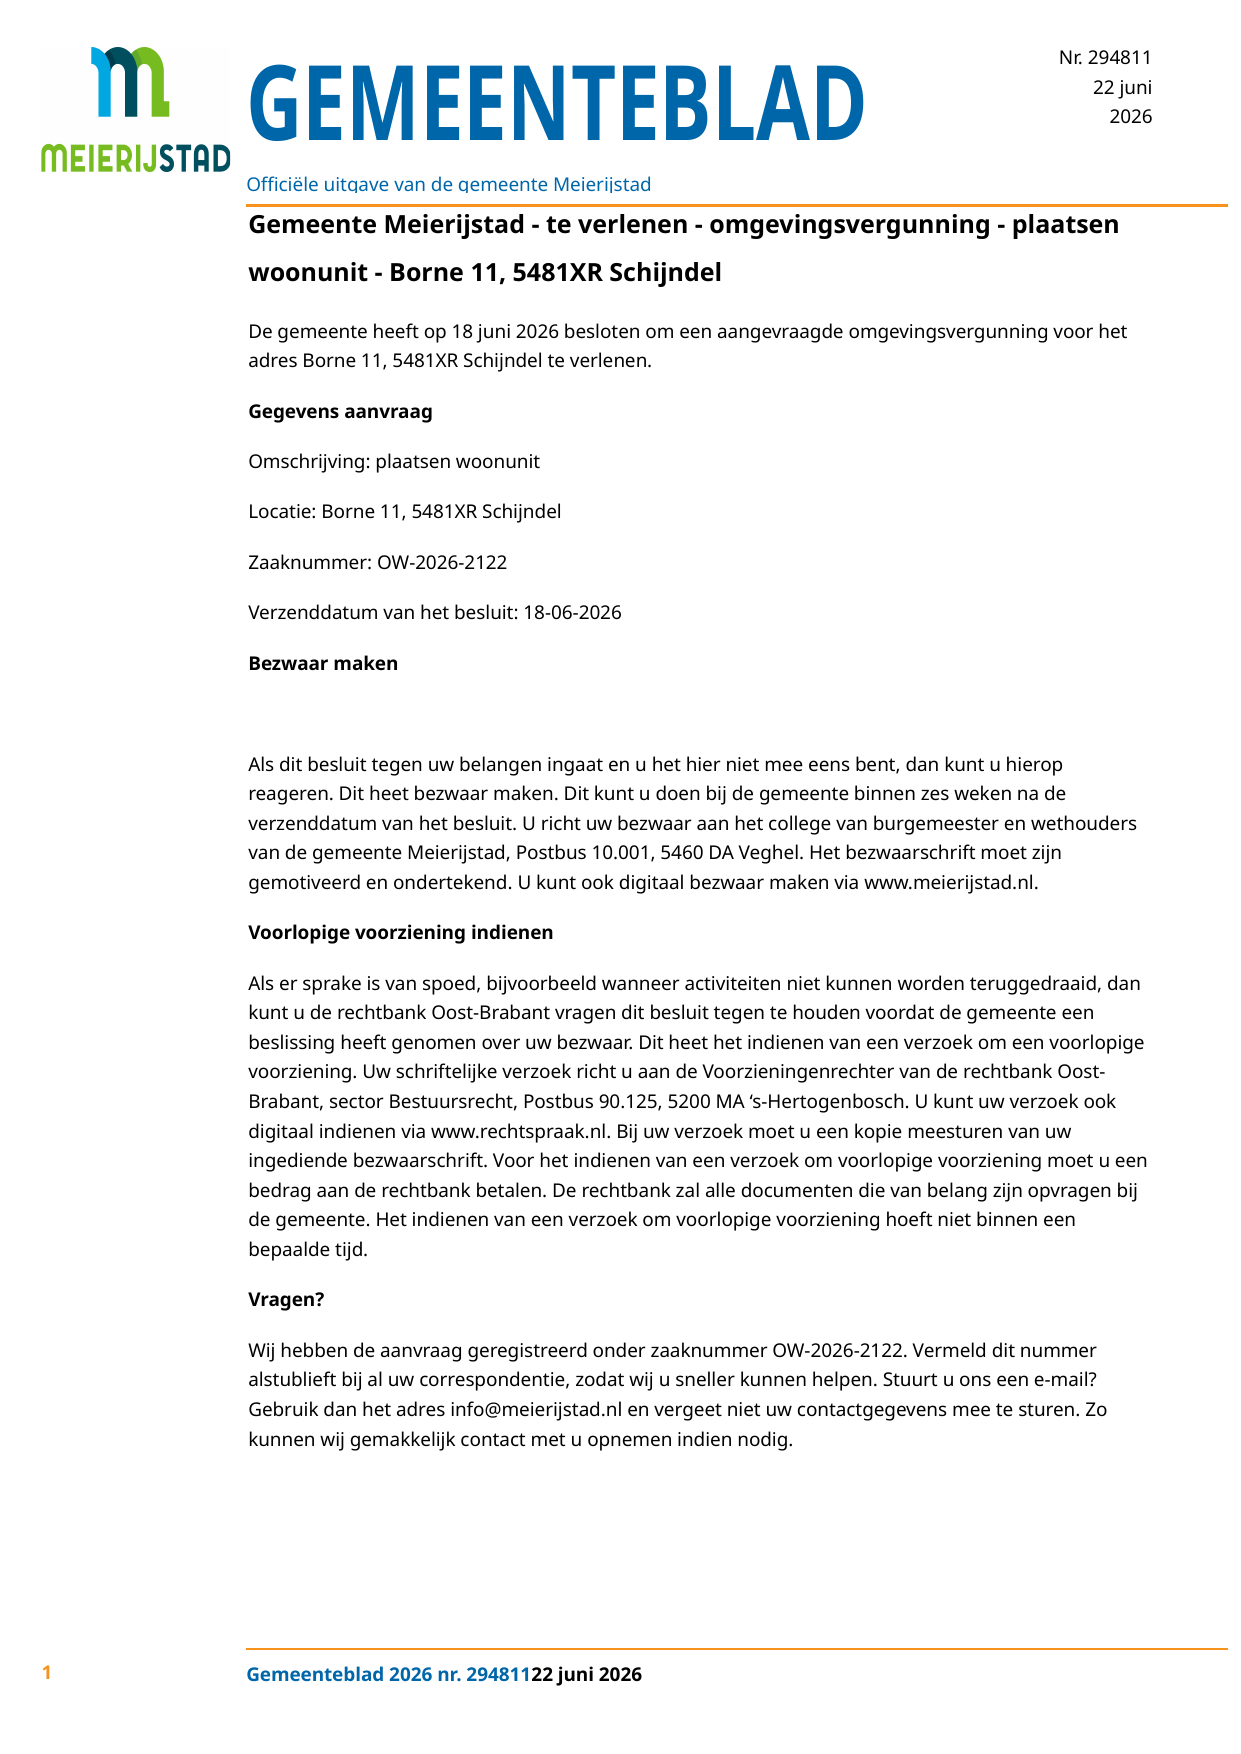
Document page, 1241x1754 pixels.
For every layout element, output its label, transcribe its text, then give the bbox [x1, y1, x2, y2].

text De gemeente heeft op 18 juni 2026 besloten om een aangevraagde omgevingsvergunning voor het adres Borne 11, 5481XR Schijndel te verlenen. [248, 318, 1152, 373]
text Locatie: Borne 11, 5481XR Schijndel [248, 499, 1152, 524]
text Als er sprake is van spoed, bijvoorbeeld wanneer activiteiten niet kunnen worden teruggedraaid, dan kunt u de rechtbank Oost-Brabant vragen dit besluit tegen te houden voordat de gemeente een beslissing heeft genomen over uw bezwaar. Dit heet het indienen van een verzoek om een voorlopige voorziening. Uw schriftelijke verzoek richt u aan de Voorzieningenrechter van de rechtbank Oost-Brabant, sector Bestuursrecht, Postbus 90.125, 5200 MA ‘s-Hertogenbosch. U kunt uw verzoek ook digitaal indienen via www.rechtspraak.nl. Bij uw verzoek moet u een kopie meesturen van uw ingediende bezwaarschrift. Voor het indienen van een verzoek om voorlopige voorziening moet u een bedrag aan de rechtbank betalen. De rechtbank zal alle documenten die van belang zijn opvragen bij de gemeente. Het indienen van een verzoek om voorlopige voorziening hoeft niet binnen een bepaalde tijd. [248, 970, 1152, 1262]
text Gemeente Meierijstad - te verlenen - omgevingsvergunning - plaatsen woonunit - Borne 11, 5481XR Schijndel [248, 207, 1152, 288]
text Bezwaar maken [248, 650, 1152, 676]
text Als dit besluit tegen uw belangen ingaat en u het hier niet mee eens bent, dan kunt u hierop reageren. Dit heet bezwaar maken. Dit kunt u doen bij de gemeente binnen zes weken na de verzenddatum van het besluit. U richt uw bezwaar aan het college van burgemeester en wethouders van de gemeente Meierijstad, Postbus 10.001, 5460 DA Veghel. Het bezwaarschrift moet zijn gemotiveerd en ondertekend. U kunt ook digitaal bezwaar maken via www.meierijstad.nl. [248, 751, 1152, 895]
text Vragen? [248, 1287, 1152, 1312]
text Zaaknummer: OW-2026-2122 [248, 549, 1152, 575]
text Voorlopige voorziening indienen [248, 919, 1152, 945]
picture [41, 47, 231, 172]
text Gegevens aanvraag [248, 398, 1152, 424]
text Omschrijving: plaatsen woonunit [248, 448, 1152, 474]
text Wij hebben de aanvraag geregistreerd onder zaaknummer OW-2026-2122. Vermeld dit nummer alstublieft bij al uw correspondentie, zodat wij u sneller kunnen helpen. Stuurt u ons een e-mail? Gebruik dan het adres info@meierijstad.nl en vergeet niet uw contactgegevens mee te sturen. Zo kunnen wij gemakkelijk contact met u opnemen indien nodig. [248, 1337, 1152, 1452]
text Verzenddatum van het besluit: 18-06-2026 [248, 599, 1152, 625]
